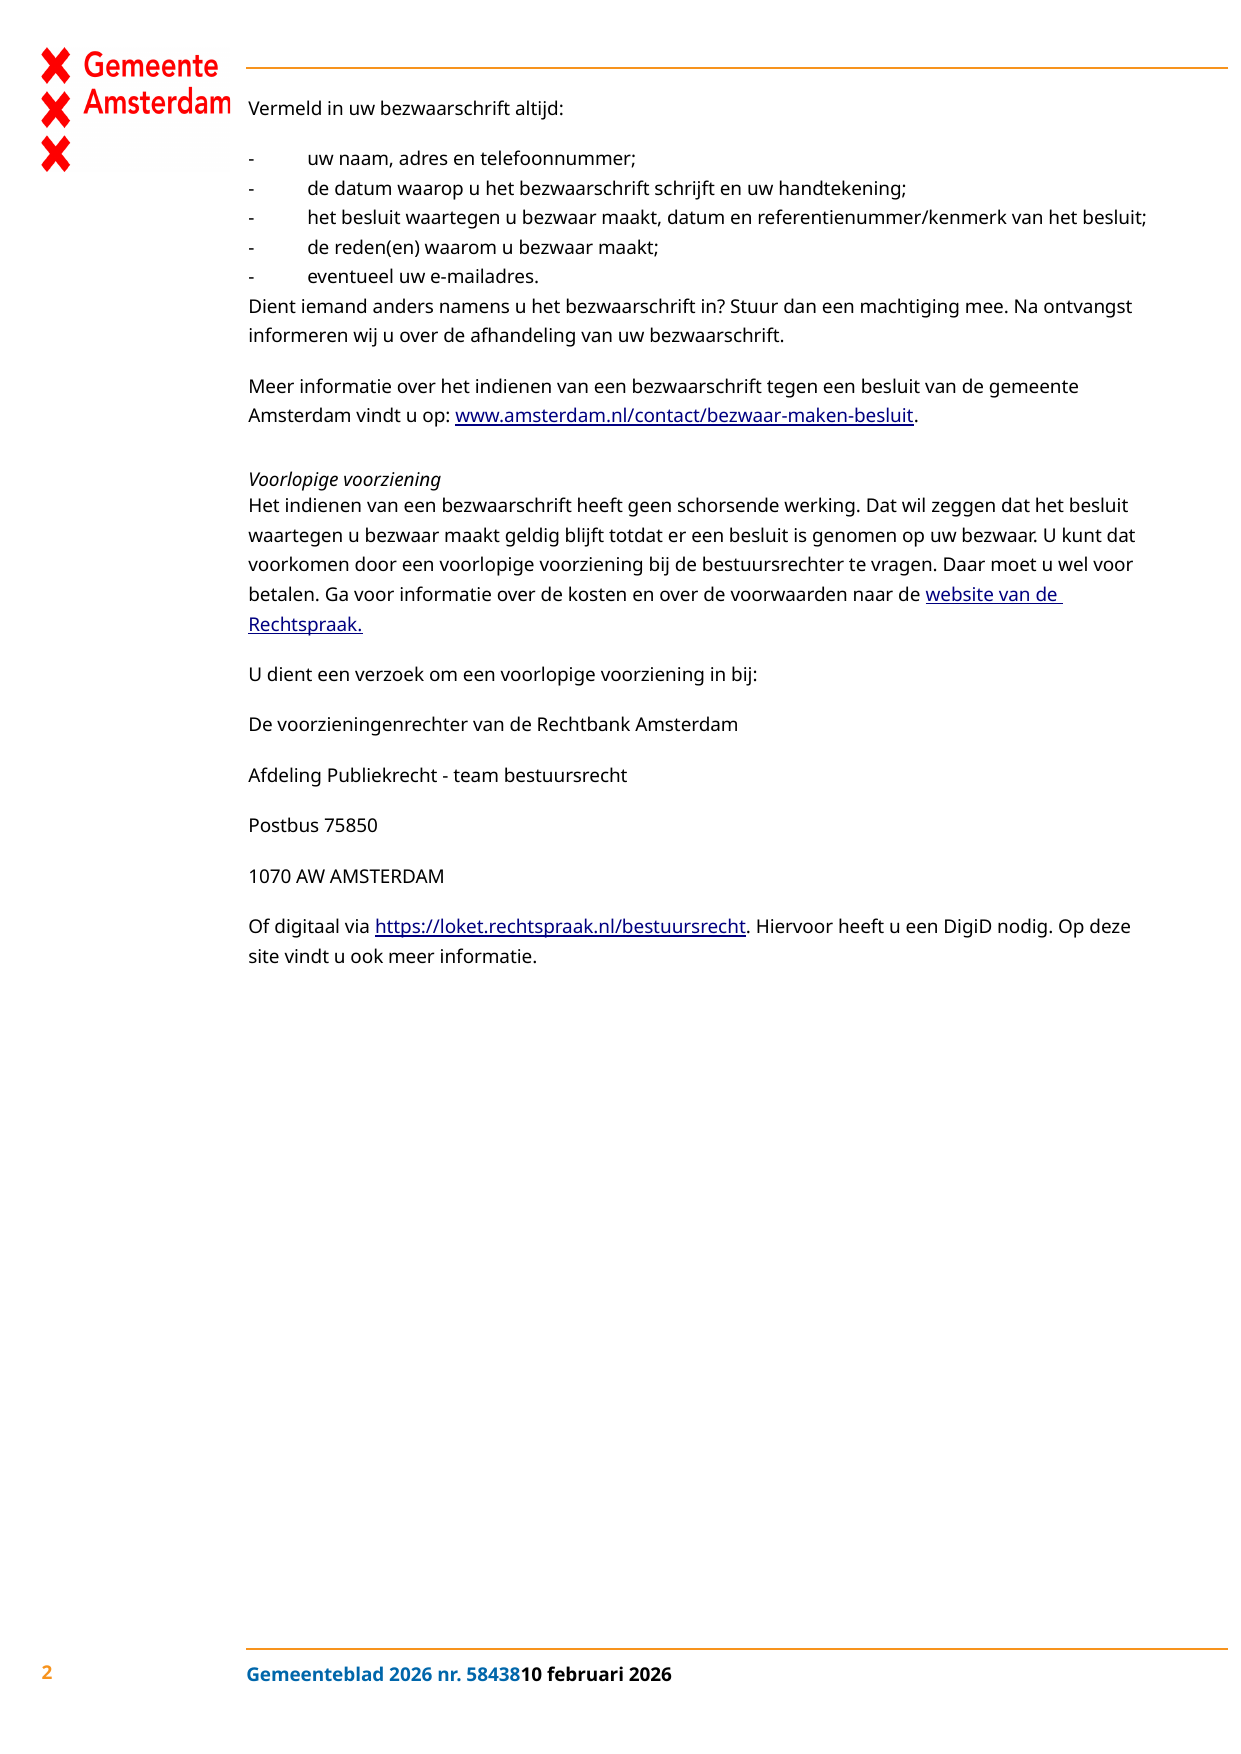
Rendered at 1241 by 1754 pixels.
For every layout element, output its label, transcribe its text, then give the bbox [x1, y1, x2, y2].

list de reden(en) waarom u bezwaar maakt; [248, 234, 1152, 260]
text 1070 AW AMSTERDAM [248, 863, 1152, 888]
picture [41, 47, 231, 172]
text De voorzieningenrechter van de Rechtbank Amsterdam [248, 712, 1152, 737]
list eventueel uw e-mailadres. [248, 263, 1152, 289]
text Meer informatie over het indienen van een bezwaarschrift tegen een besluit van de gemeente Amsterdam vindt u op: www.amsterdam.nl/contact/bezwaar-maken-besluit. [248, 373, 1152, 428]
text U dient een verzoek om een voorlopige voorziening in bij: [248, 661, 1152, 687]
text Dient iemand anders namens u het bezwaarschrift in? Stuur dan een machtiging mee. Na ontvangst informeren wij u over de afhandeling van uw bezwaarschrift. [248, 293, 1152, 348]
text Vermeld in uw bezwaarschrift altijd: [248, 95, 1152, 121]
list uw naam, adres en telefoonnummer; [248, 145, 1152, 171]
list de datum waarop u het bezwaarschrift schrijft en uw handtekening; [248, 175, 1152, 201]
text Postbus 75850 [248, 812, 1152, 838]
text Of digitaal via https://loket.rechtspraak.nl/bestuursrecht. Hiervoor heeft u een DigiD nodig. Op deze site vindt u ook meer informatie. [248, 913, 1152, 968]
text Het indienen van een bezwaarschrift heeft geen schorsende werking. Dat wil zeggen dat het besluit waartegen u bezwaar maakt geldig blijft totdat er een besluit is genomen op uw bezwaar. U kunt dat voorkomen door een voorlopige voorziening bij de bestuursrechter te vragen. Daar moet u wel voor betalen. Ga voor informatie over de kosten en over de voorwaarden naar de website van de Rechtspraak. [248, 492, 1152, 636]
list het besluit waartegen u bezwaar maakt, datum en referentienummer/kenmerk van het besluit; [248, 204, 1152, 230]
text Afdeling Publiekrecht - team bestuursrecht [248, 762, 1152, 788]
text Voorlopige voorziening [248, 467, 1152, 492]
